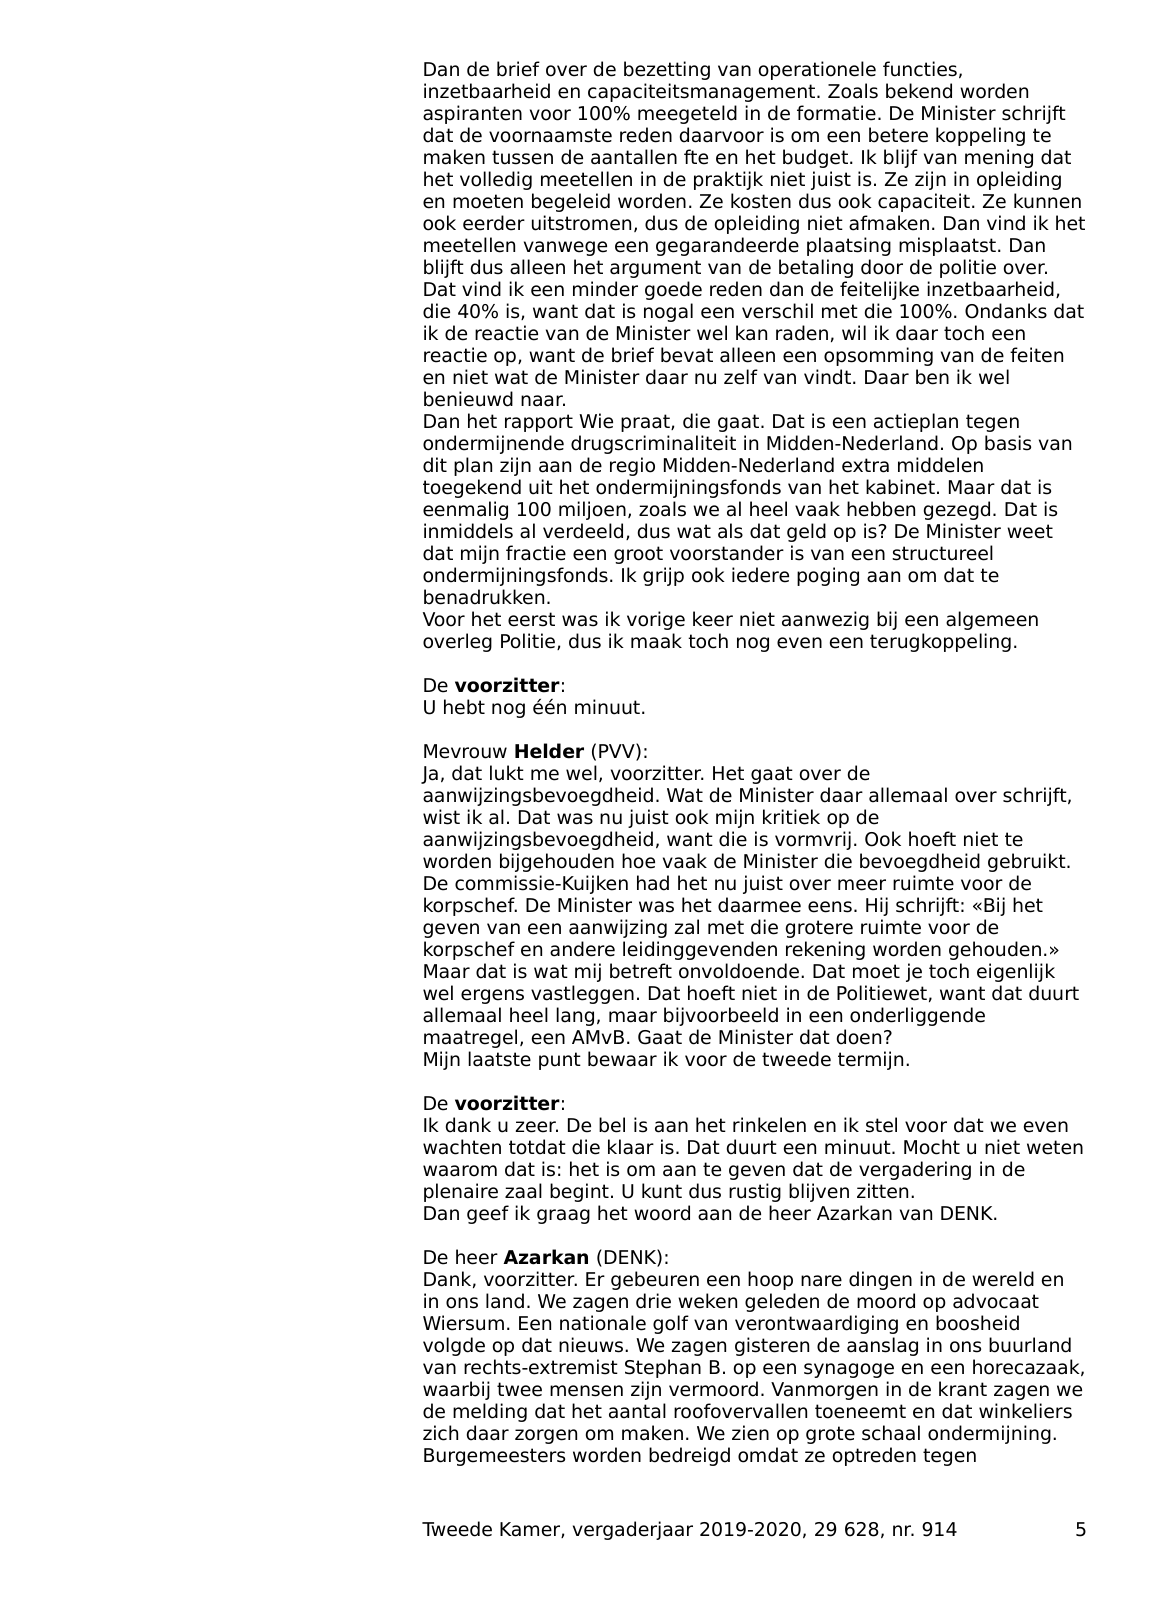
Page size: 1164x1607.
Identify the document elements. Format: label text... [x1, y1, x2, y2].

text Voor het eerst was ik vorige keer niet aanwezig bij een algemeen overleg Politie, dus ik maak toch nog even een terugkoppeling. [422, 608, 1087, 652]
text Ja, dat lukt me wel, voorzitter. Het gaat over de aanwijzingsbevoegdheid. Wat de Minister daar allemaal over schrijft, wist ik al. Dat was nu juist ook mijn kritiek op de aanwijzingsbevoegdheid, want die is vormvrij. Ook hoeft niet te worden bijgehouden hoe vaak de Minister die bevoegdheid gebruikt. De commissie-Kuijken had het nu juist over meer ruimte voor de korpschef. De Minister was het daarmee eens. Hij schrijft: «Bij het geven van een aanwijzing zal met die grotere ruimte voor de korpschef en andere leidinggevenden rekening worden gehouden.» Maar dat is wat mij betreft onvoldoende. Dat moet je toch eigenlijk wel ergens vastleggen. Dat hoeft niet in de Politiewet, want dat duurt allemaal heel lang, maar bijvoorbeeld in een onderliggende maatregel, een AMvB. Gaat de Minister dat doen? [422, 763, 1087, 1048]
text Dan de brief over de bezetting van operationele functies, inzetbaarheid en capaciteitsmanagement. Zoals bekend worden aspiranten voor 100% meegeteld in de formatie. De Minister schrijft dat de voornaamste reden daarvoor is om een betere koppeling te maken tussen de aantallen fte en het budget. Ik blijf van mening dat het volledig meetellen in de praktijk niet juist is. Ze zijn in opleiding en moeten begeleid worden. Ze kosten dus ook capaciteit. Ze kunnen ook eerder uitstromen, dus de opleiding niet afmaken. Dan vind ik het meetellen vanwege een gegarandeerde plaatsing misplaatst. Dan blijft dus alleen het argument van de betaling door de politie over. Dat vind ik een minder goede reden dan de feitelijke inzetbaarheid, die 40% is, want dat is nogal een verschil met die 100%. Ondanks dat ik de reactie van de Minister wel kan raden, wil ik daar toch een reactie op, want de brief bevat alleen een opsomming van de feiten en niet wat de Minister daar nu zelf van vindt. Daar ben ik wel benieuwd naar. [422, 59, 1087, 411]
text De voorzitter: [422, 1093, 1087, 1115]
text Dan geef ik graag het woord aan de heer Azarkan van DENK. [422, 1203, 1087, 1224]
text Mevrouw Helder (PVV): [422, 741, 1087, 763]
text Ik dank u zeer. De bel is aan het rinkelen en ik stel voor dat we even wachten totdat die klaar is. Dat duurt een minuut. Mocht u niet weten waarom dat is: het is om aan te geven dat de vergadering in de plenaire zaal begint. U kunt dus rustig blijven zitten. [422, 1115, 1087, 1203]
text De voorzitter: [422, 675, 1087, 697]
text U hebt nog één minuut. [422, 697, 1087, 719]
text Dan het rapport Wie praat, die gaat. Dat is een actieplan tegen ondermijnende drugscriminaliteit in Midden-Nederland. Op basis van dit plan zijn aan de regio Midden-Nederland extra middelen toegekend uit het ondermijningsfonds van het kabinet. Maar dat is eenmalig 100 miljoen, zoals we al heel vaak hebben gezegd. Dat is inmiddels al verdeeld, dus wat als dat geld op is? De Minister weet dat mijn fractie een groot voorstander is van een structureel ondermijningsfonds. Ik grijp ook iedere poging aan om dat te benadrukken. [422, 411, 1087, 608]
text Dank, voorzitter. Er gebeuren een hoop nare dingen in de wereld en in ons land. We zagen drie weken geleden de moord op advocaat Wiersum. Een nationale golf van verontwaardiging en boosheid volgde op dat nieuws. We zagen gisteren de aanslag in ons buurland van rechts-extremist Stephan B. op een synagoge en een horecazaak, waarbij twee mensen zijn vermoord. Vanmorgen in de krant zagen we de melding dat het aantal roofovervallen toeneemt en dat winkeliers zich daar zorgen om maken. We zien op grote schaal ondermijning. Burgemeesters worden bedreigd omdat ze optreden tegen [422, 1269, 1087, 1467]
text De heer Azarkan (DENK): [422, 1247, 1087, 1269]
text Mijn laatste punt bewaar ik voor de tweede termijn. [422, 1048, 1087, 1071]
